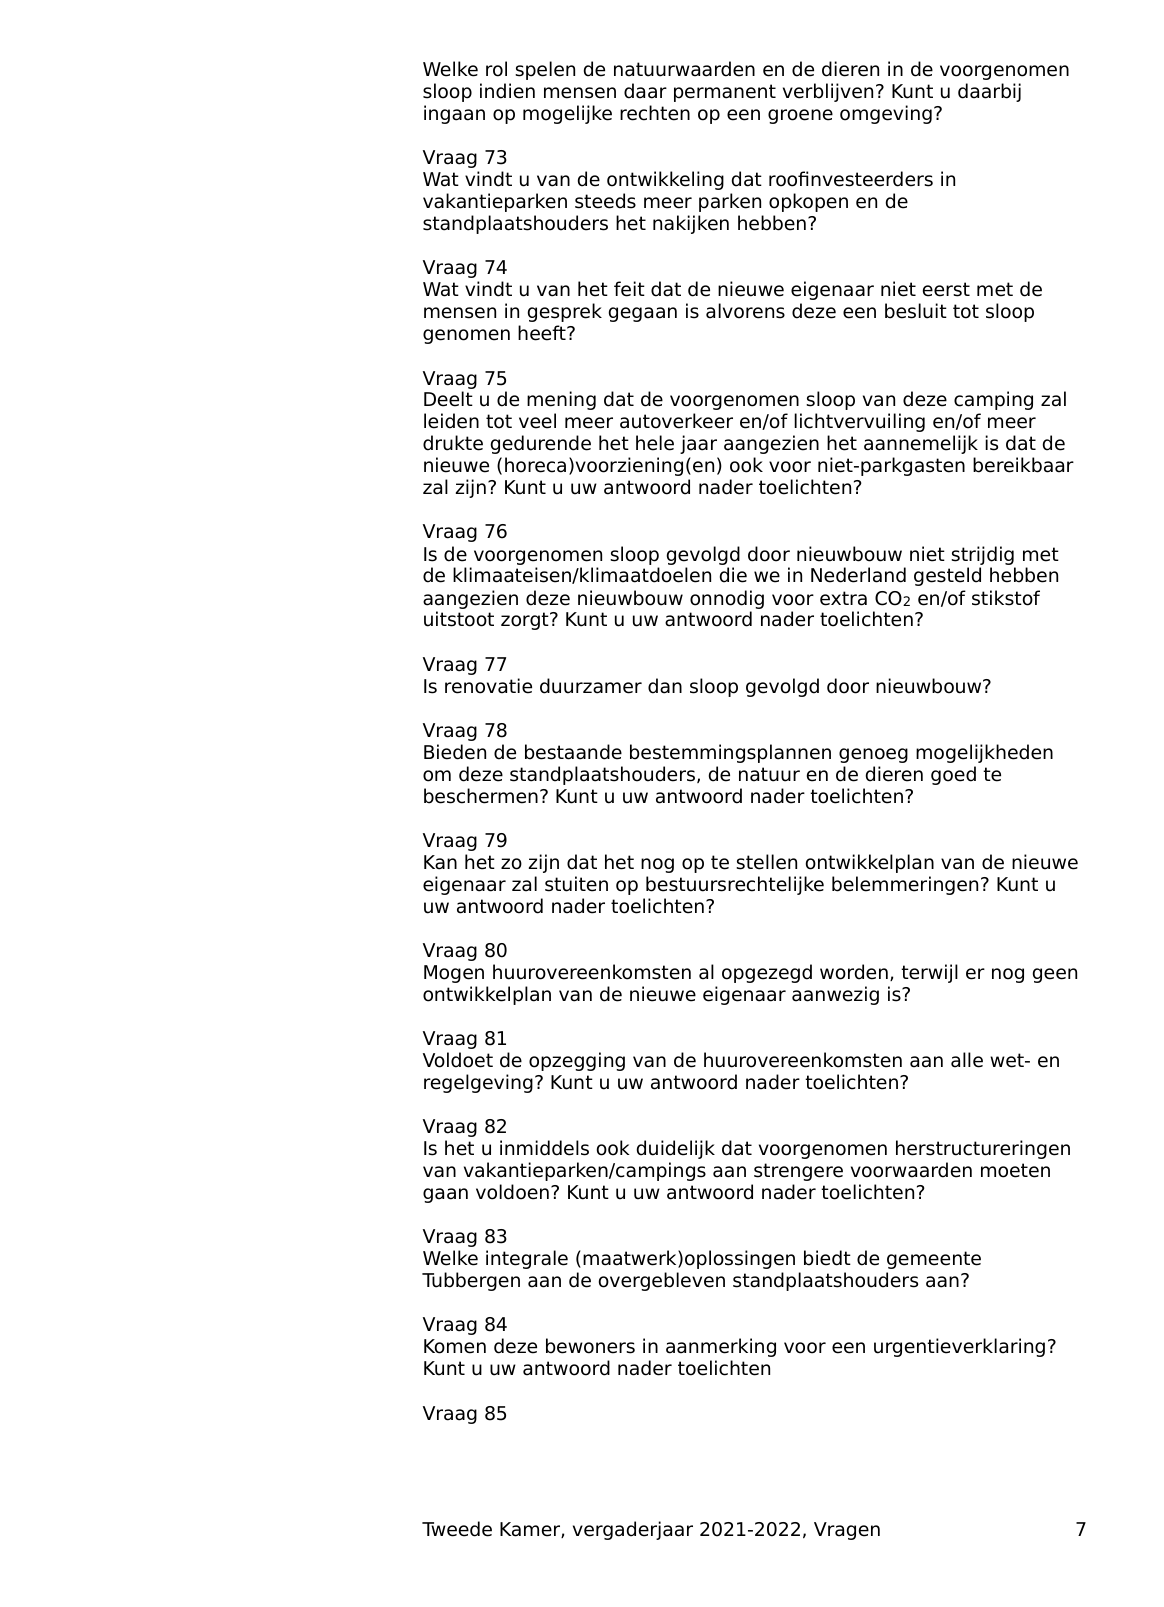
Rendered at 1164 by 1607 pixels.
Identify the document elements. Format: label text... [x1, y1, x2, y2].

text Is het u inmiddels ook duidelijk dat voorgenomen herstructureringen van vakantieparken/campings aan strengere voorwaarden moeten gaan voldoen? Kunt u uw antwoord nader toelichten? [422, 1138, 1087, 1204]
text Kan het zo zijn dat het nog op te stellen ontwikkelplan van de nieuwe eigenaar zal stuiten op bestuursrechtelijke belemmeringen? Kunt u uw antwoord nader toelichten? [422, 852, 1087, 918]
text Vraag 75 [422, 367, 1087, 389]
text Deelt u de mening dat de voorgenomen sloop van deze camping zal leiden tot veel meer autoverkeer en/of lichtvervuiling en/of meer drukte gedurende het hele jaar aangezien het aannemelijk is dat de nieuwe (horeca)voorziening(en) ook voor niet-parkgasten bereikbaar zal zijn? Kunt u uw antwoord nader toelichten? [422, 389, 1087, 499]
text Vraag 76 [422, 521, 1087, 543]
text Vraag 82 [422, 1116, 1087, 1138]
text Is de voorgenomen sloop gevolgd door nieuwbouw niet strijdig met de klimaateisen/klimaatdoelen die we in Nederland gesteld hebben aangezien deze nieuwbouw onnodig voor extra CO2 en/of stikstof uitstoot zorgt? Kunt u uw antwoord nader toelichten? [422, 543, 1087, 631]
text Wat vindt u van het feit dat de nieuwe eigenaar niet eerst met de mensen in gesprek gegaan is alvorens deze een besluit tot sloop genomen heeft? [422, 279, 1087, 345]
text Vraag 83 [422, 1226, 1087, 1248]
text Vraag 77 [422, 653, 1087, 676]
text Vraag 73 [422, 147, 1087, 169]
text Vraag 79 [422, 830, 1087, 852]
text Vraag 74 [422, 257, 1087, 279]
text Welke rol spelen de natuurwaarden en de dieren in de voorgenomen sloop indien mensen daar permanent verblijven? Kunt u daarbij ingaan op mogelijke rechten op een groene omgeving? [422, 59, 1087, 125]
text Is renovatie duurzamer dan sloop gevolgd door nieuwbouw? [422, 676, 1087, 697]
text Wat vindt u van de ontwikkeling dat roofinvesteerders in vakantieparken steeds meer parken opkopen en de standplaatshouders het nakijken hebben? [422, 169, 1087, 235]
text Voldoet de opzegging van de huurovereenkomsten aan alle wet- en regelgeving? Kunt u uw antwoord nader toelichten? [422, 1050, 1087, 1094]
text Vraag 78 [422, 720, 1087, 742]
text Komen deze bewoners in aanmerking voor een urgentieverklaring? Kunt u uw antwoord nader toelichten [422, 1336, 1087, 1380]
text Welke integrale (maatwerk)oplossingen biedt de gemeente Tubbergen aan de overgebleven standplaatshouders aan? [422, 1248, 1087, 1292]
text Vraag 85 [422, 1402, 1087, 1424]
text Vraag 81 [422, 1028, 1087, 1050]
text Vraag 84 [422, 1314, 1087, 1336]
text Bieden de bestaande bestemmingsplannen genoeg mogelijkheden om deze standplaatshouders, de natuur en de dieren goed te beschermen? Kunt u uw antwoord nader toelichten? [422, 742, 1087, 808]
text Vraag 80 [422, 940, 1087, 962]
text Mogen huurovereenkomsten al opgezegd worden, terwijl er nog geen ontwikkelplan van de nieuwe eigenaar aanwezig is? [422, 962, 1087, 1006]
